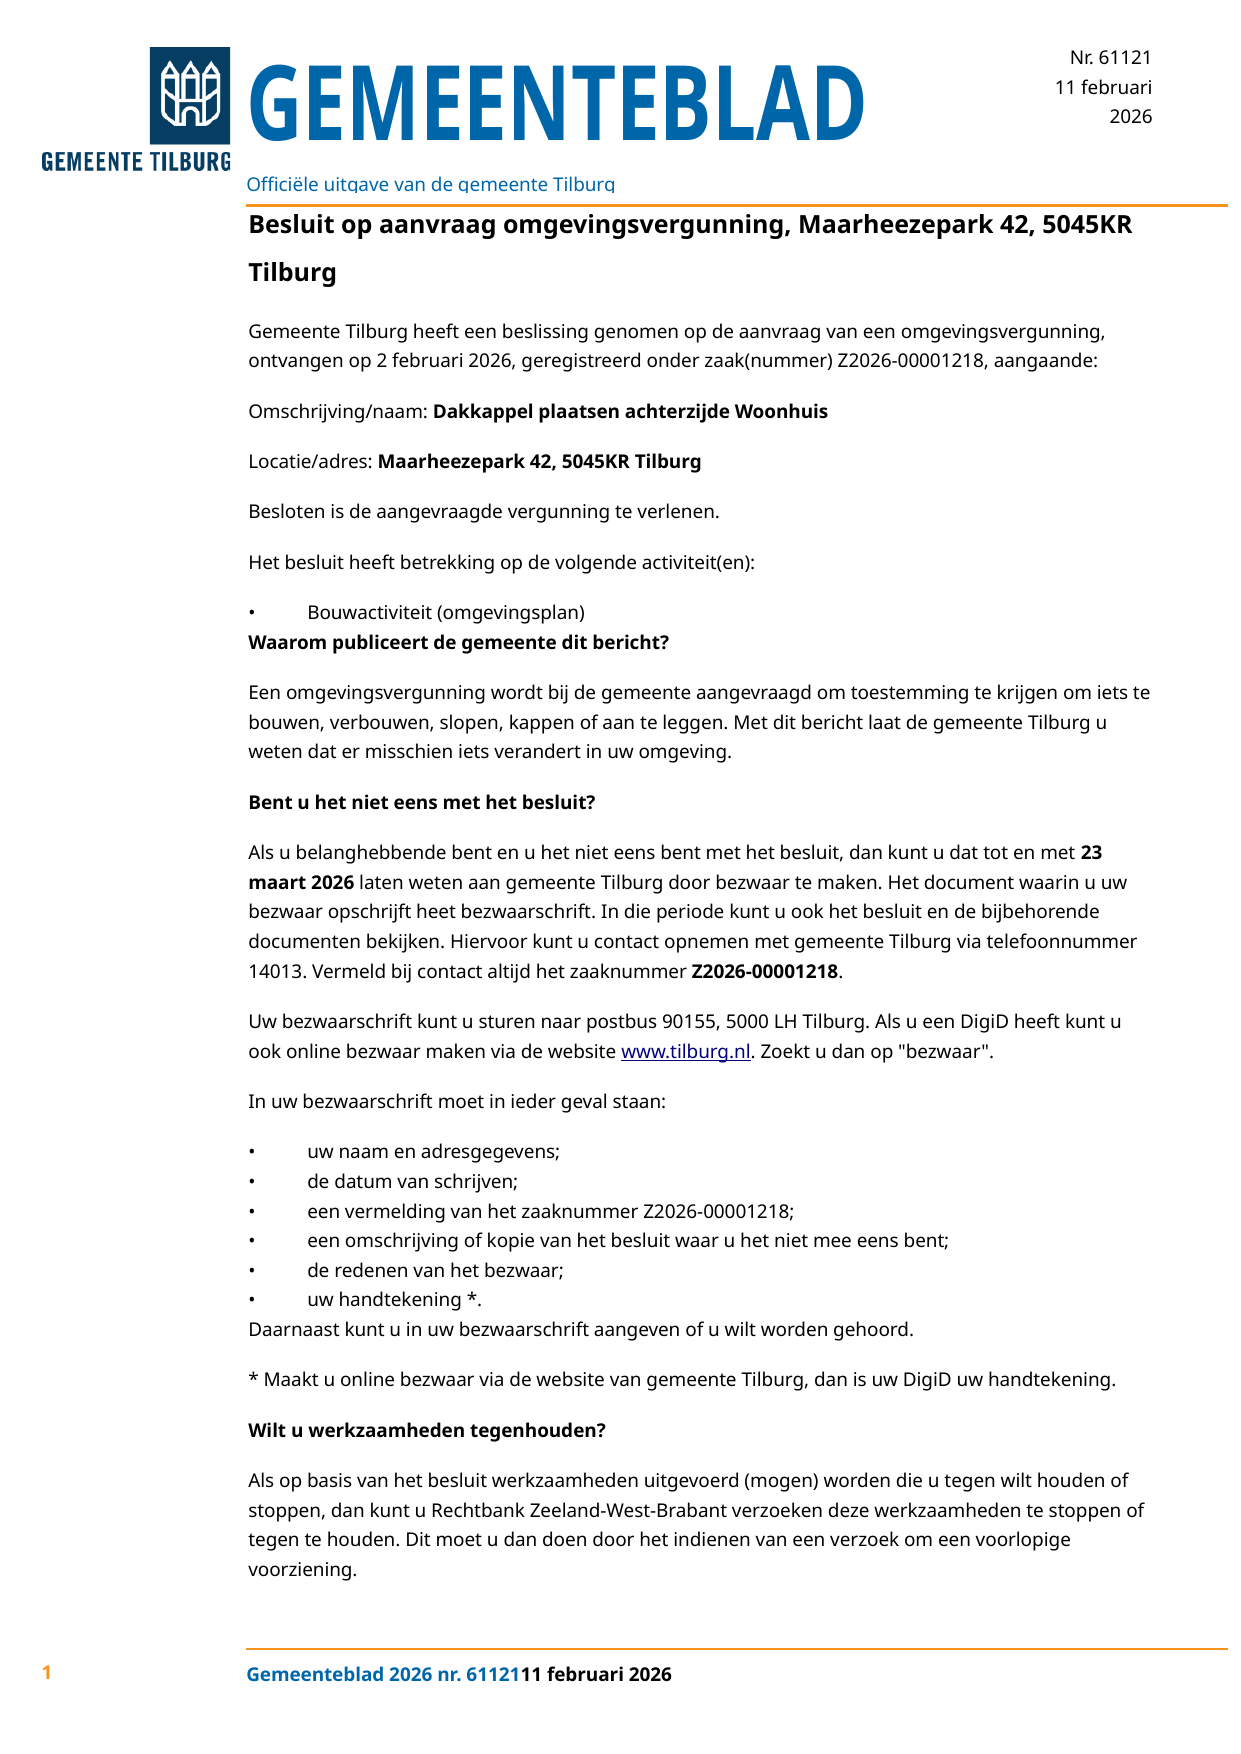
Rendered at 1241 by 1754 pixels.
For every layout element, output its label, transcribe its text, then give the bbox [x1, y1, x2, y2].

text Daarnaast kunt u in uw bezwaarschrift aangeven of u wilt worden gehoord. [248, 1316, 1152, 1342]
text Een omgevingsvergunning wordt bij de gemeente aangevraagd om toestemming te krijgen om iets te bouwen, verbouwen, slopen, kappen of aan te leggen. Met dit bericht laat de gemeente Tilburg u weten dat er misschien iets verandert in uw omgeving. [248, 679, 1152, 764]
text Besluit op aanvraag omgevingsvergunning, Maarheezepark 42, 5045KR Tilburg [248, 207, 1152, 288]
list een omschrijving of kopie van het besluit waar u het niet mee eens bent; [248, 1227, 1152, 1253]
text Bent u het niet eens met het besluit? [248, 789, 1152, 815]
text Locatie/adres: Maarheezepark 42, 5045KR Tilburg [248, 448, 1152, 474]
list uw naam en adresgegevens; [248, 1139, 1152, 1164]
list de redenen van het bezwaar; [248, 1257, 1152, 1283]
list Bouwactiviteit (omgevingsplan) [248, 599, 1152, 625]
text Gemeente Tilburg heeft een beslissing genomen op de aanvraag van een omgevingsvergunning, ontvangen op 2 februari 2026, geregistreerd onder zaak(nummer) Z2026-00001218, aangaande: [248, 318, 1152, 373]
text Het besluit heeft betrekking op de volgende activiteit(en): [248, 549, 1152, 575]
text Als u belanghebbende bent en u het niet eens bent met het besluit, dan kunt u dat tot en met 23 maart 2026 laten weten aan gemeente Tilburg door bezwaar te maken. Het document waarin u uw bezwaar opschrijft heet bezwaarschrift. In die periode kunt u ook het besluit en de bijbehorende documenten bekijken. Hiervoor kunt u contact opnemen met gemeente Tilburg via telefoonnummer 14013. Vermeld bij contact altijd het zaaknummer Z2026-00001218. [248, 839, 1152, 984]
text * Maakt u online bezwaar via de website van gemeente Tilburg, dan is uw DigiD uw handtekening. [248, 1367, 1152, 1392]
text Als op basis van het besluit werkzaamheden uitgevoerd (mogen) worden die u tegen wilt houden of stoppen, dan kunt u Rechtbank Zeeland-West-Brabant verzoeken deze werkzaamheden te stoppen of tegen te houden. Dit moet u dan doen door het indienen van een verzoek om een voorlopige voorziening. [248, 1467, 1152, 1582]
list uw handtekening *. [248, 1287, 1152, 1312]
list een vermelding van het zaaknummer Z2026-00001218; [248, 1198, 1152, 1224]
text Besloten is de aangevraagde vergunning te verlenen. [248, 499, 1152, 524]
text Waarom publiceert de gemeente dit bericht? [248, 629, 1152, 655]
text Uw bezwaarschrift kunt u sturen naar postbus 90155, 5000 LH Tilburg. Als u een DigiD heeft kunt u ook online bezwaar maken via de website www.tilburg.nl. Zoekt u dan op "bezwaar". [248, 1008, 1152, 1064]
list de datum van schrijven; [248, 1168, 1152, 1194]
text In uw bezwaarschrift moet in ieder geval staan: [248, 1088, 1152, 1114]
text Omschrijving/naam: Dakkappel plaatsen achterzijde Woonhuis [248, 398, 1152, 424]
picture [41, 47, 231, 172]
text Wilt u werkzaamheden tegenhouden? [248, 1417, 1152, 1443]
